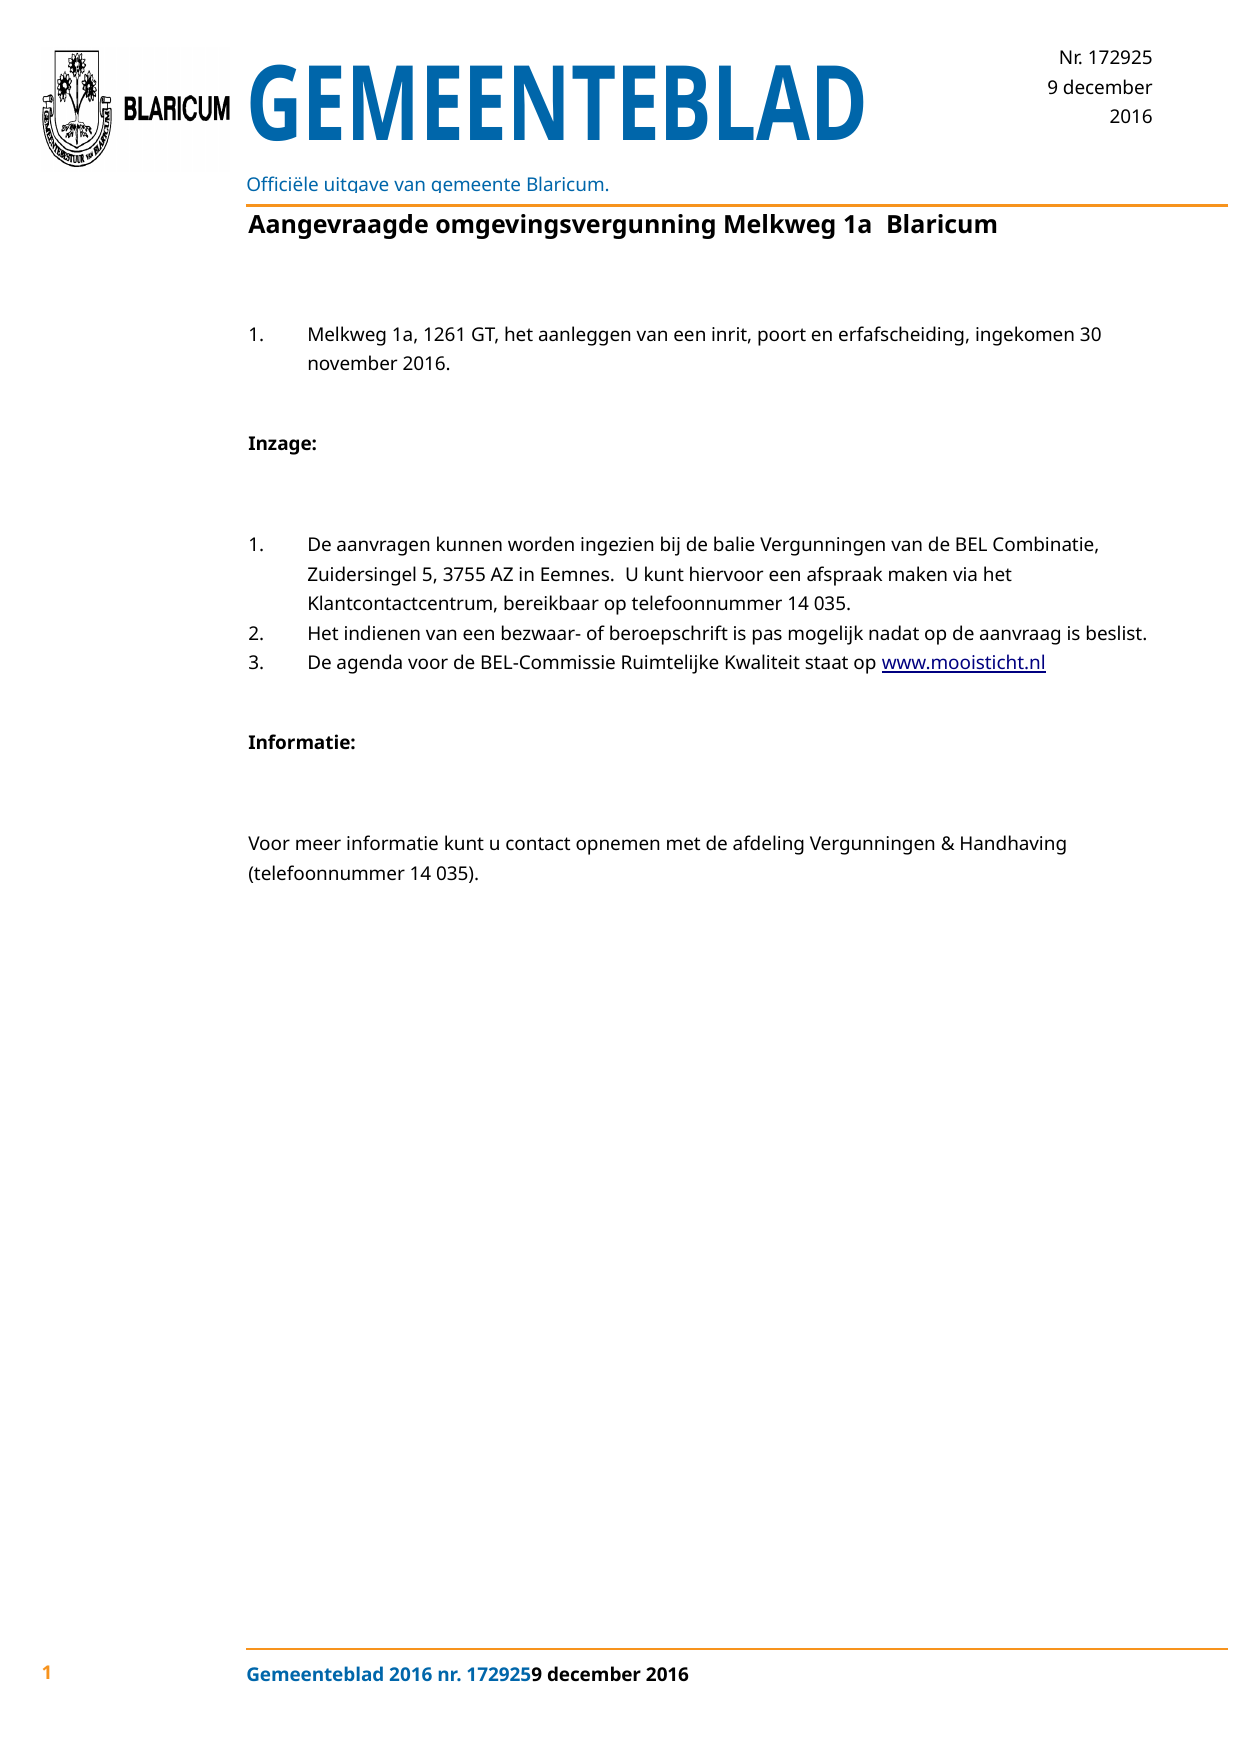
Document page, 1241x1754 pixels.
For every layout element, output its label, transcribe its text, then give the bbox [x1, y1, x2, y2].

list Melkweg 1a, 1261 GT, het aanleggen van een inrit, poort en erfafscheiding, ingekomen 30 november 2016. [248, 321, 1152, 376]
text Inzage: [248, 430, 1152, 456]
list De agenda voor de BEL-Commissie Ruimtelijke Kwaliteit staat op www.mooisticht.nl [248, 649, 1152, 675]
list Het indienen van een bezwaar- of beroepschrift is pas mogelijk nadat op de aanvraag is beslist. [248, 620, 1152, 646]
picture [41, 47, 231, 172]
text Voor meer informatie kunt u contact opnemen met de afdeling Vergunningen & Handhaving (telefoonnummer 14 035). [248, 830, 1152, 886]
text Aangevraagde omgevingsvergunning Melkweg 1a Blaricum [248, 207, 1152, 241]
list De aanvragen kunnen worden ingezien bij de balie Vergunningen van de BEL Combinatie, Zuidersingel 5, 3755 AZ in Eemnes. U kunt hiervoor een afspraak maken via het Klantcontactcentrum, bereikbaar op telefoonnummer 14 035. [248, 531, 1152, 616]
text Informatie: [248, 729, 1152, 755]
